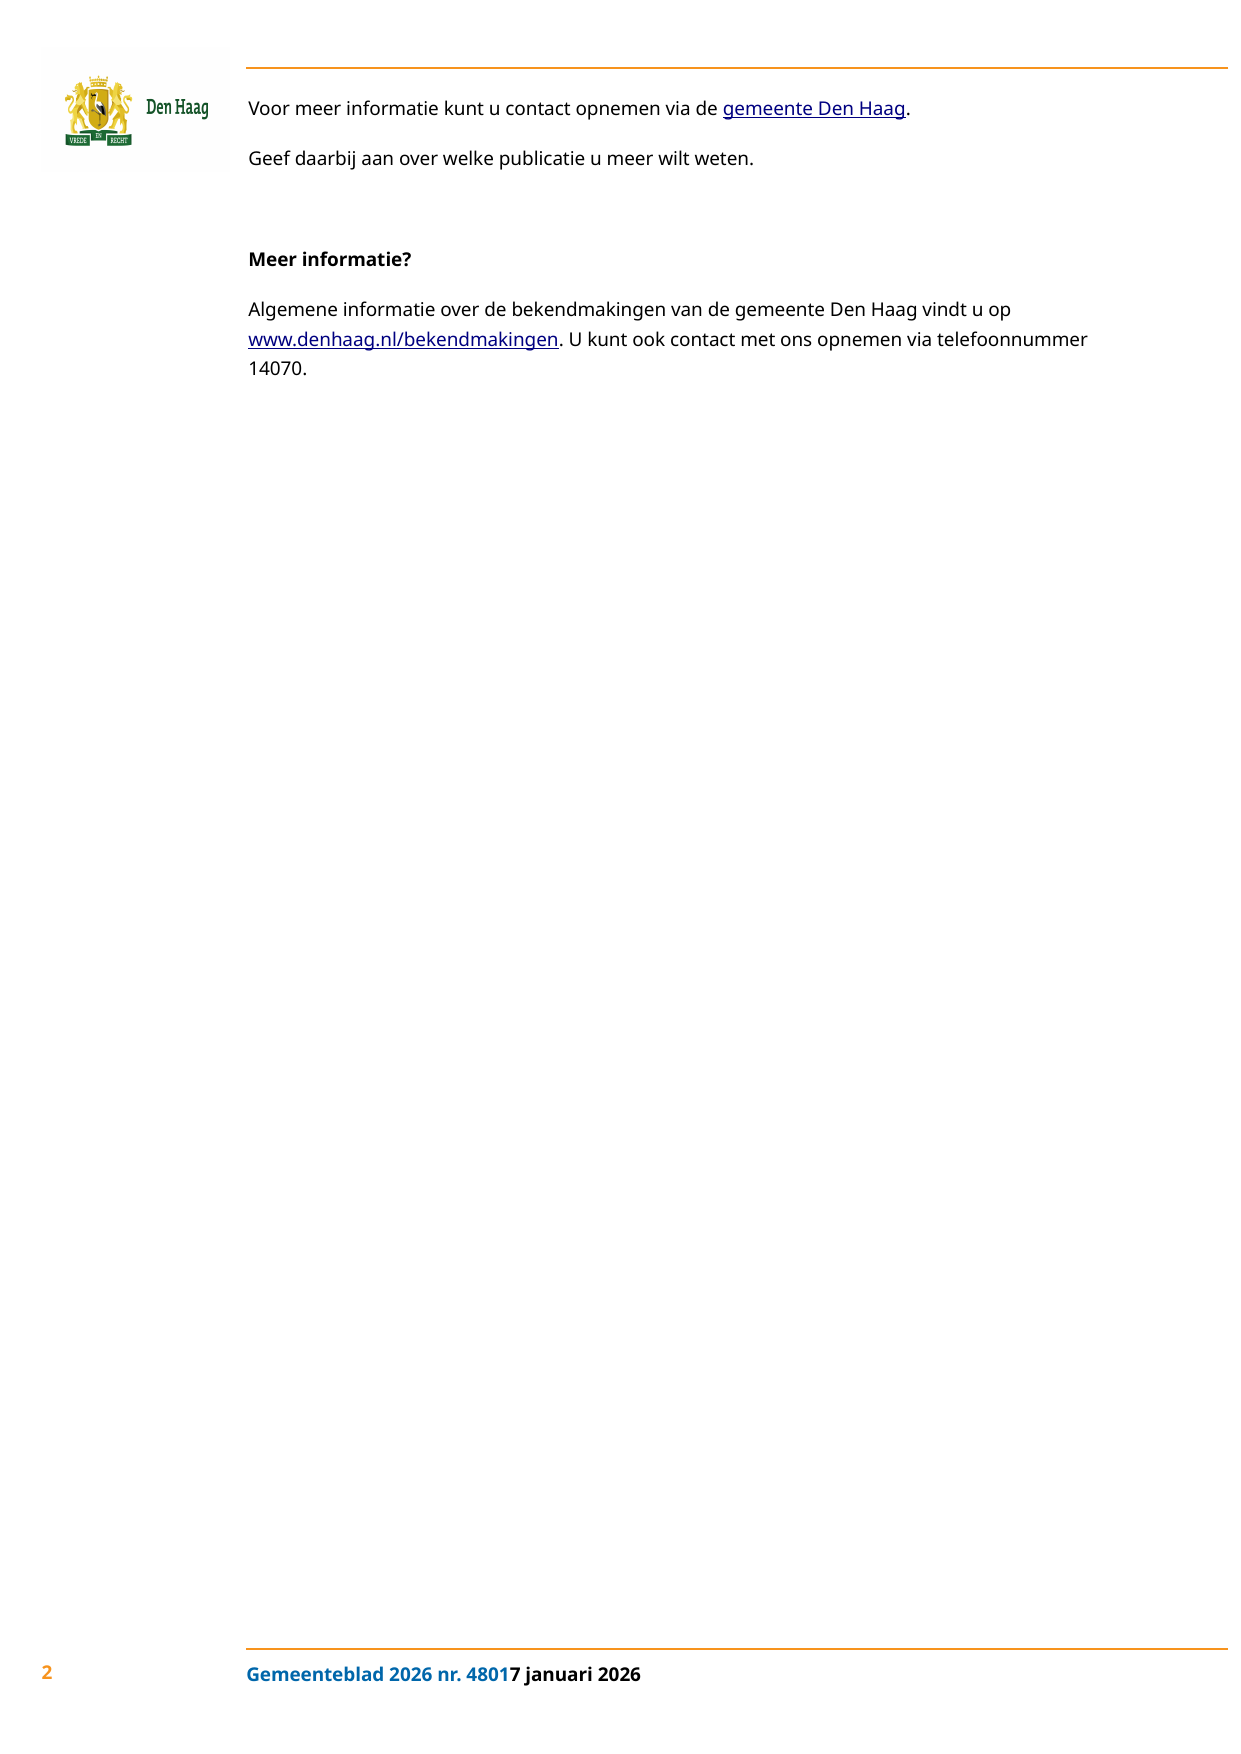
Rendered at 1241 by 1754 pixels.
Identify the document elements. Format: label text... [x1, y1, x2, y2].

picture [41, 47, 231, 172]
text Geef daarbij aan over welke publicatie u meer wilt weten. [248, 145, 1152, 171]
text Voor meer informatie kunt u contact opnemen via de gemeente Den Haag. [248, 95, 1152, 121]
text Meer informatie? [248, 246, 1152, 272]
text Algemene informatie over de bekendmakingen van de gemeente Den Haag vindt u op www.denhaag.nl/bekendmakingen. U kunt ook contact met ons opnemen via telefoonnummer 14070. [248, 296, 1152, 381]
